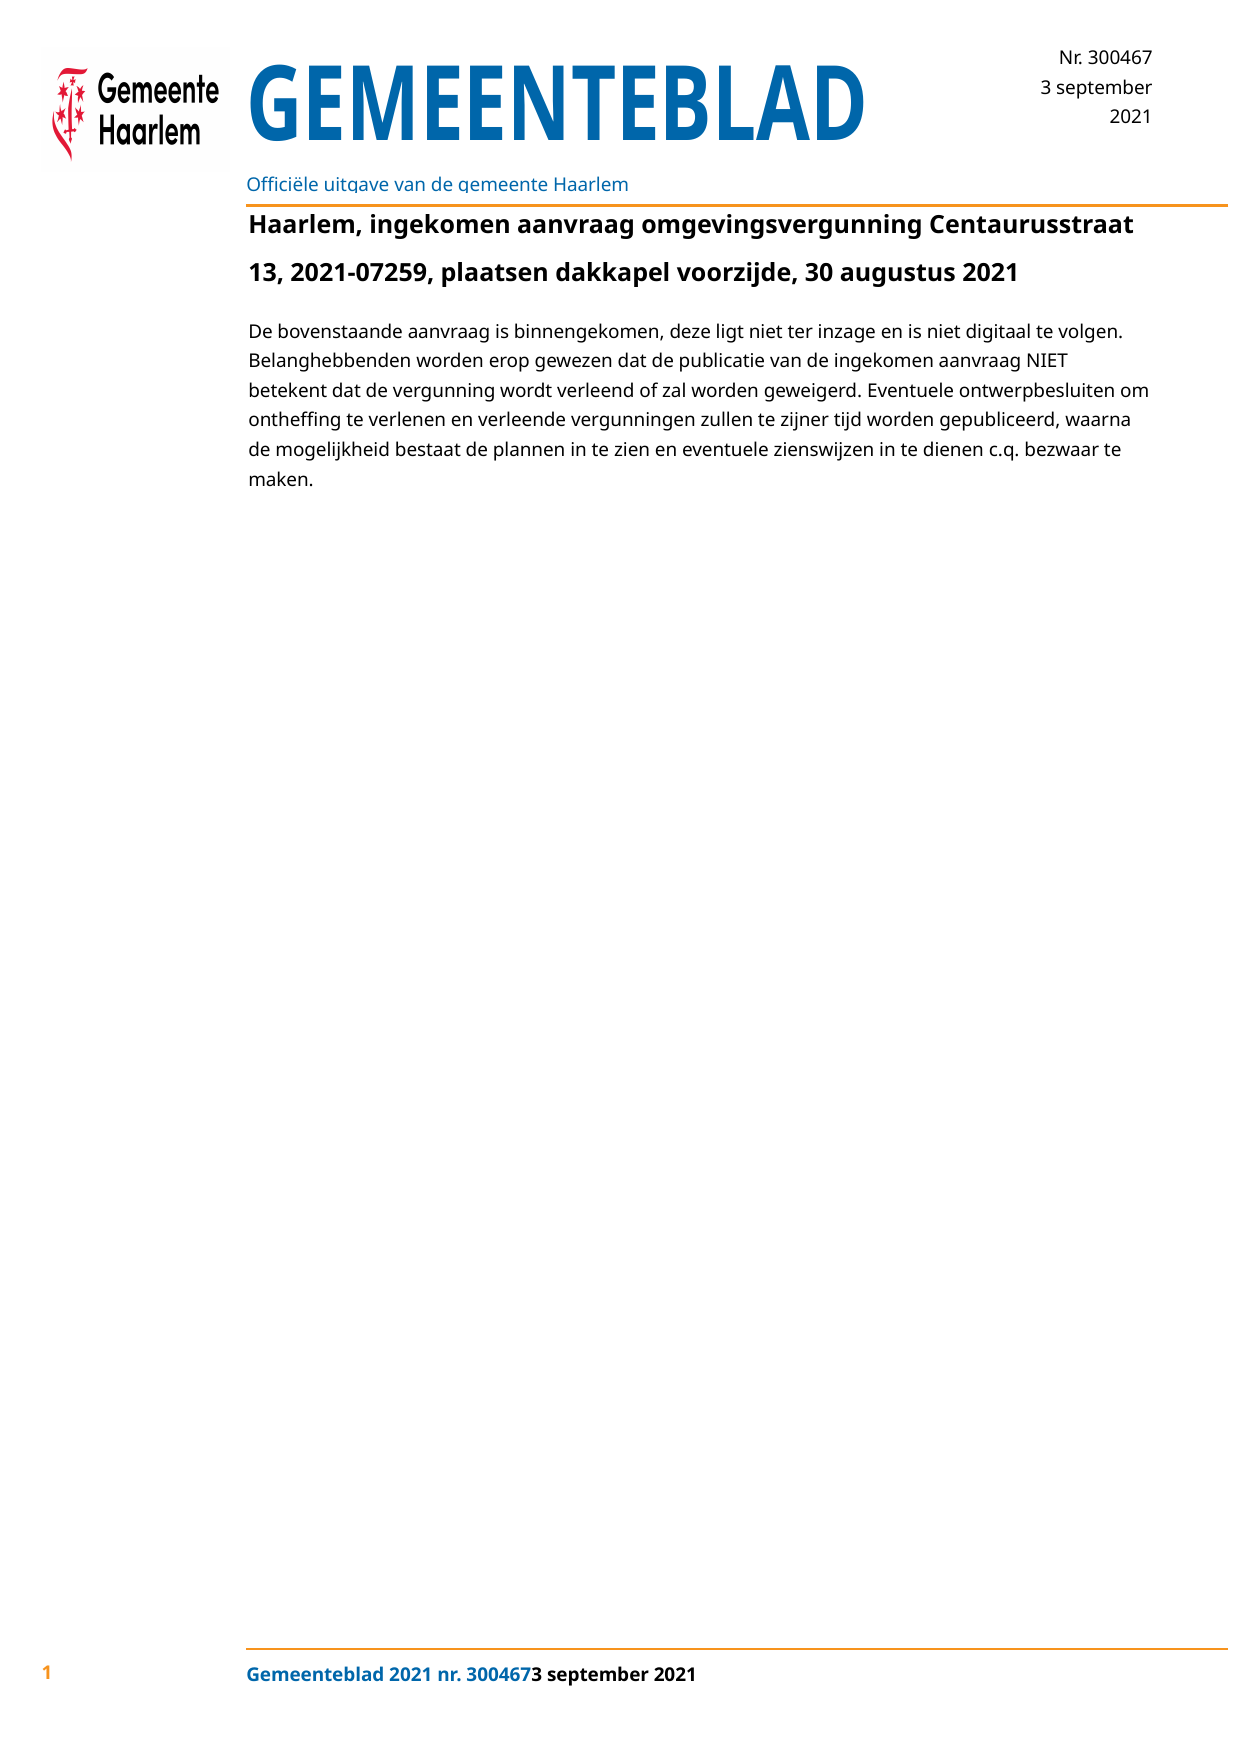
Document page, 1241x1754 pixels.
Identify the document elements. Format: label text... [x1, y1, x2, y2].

text De bovenstaande aanvraag is binnengekomen, deze ligt niet ter inzage en is niet digitaal te volgen. Belanghebbenden worden erop gewezen dat de publicatie van de ingekomen aanvraag NIET betekent dat de vergunning wordt verleend of zal worden geweigerd. Eventuele ontwerpbesluiten om ontheffing te verlenen en verleende vergunningen zullen te zijner tijd worden gepubliceerd, waarna de mogelijkheid bestaat de plannen in te zien en eventuele zienswijzen in te dienen c.q. bezwaar te maken. [248, 318, 1152, 492]
picture [41, 47, 231, 172]
text Haarlem, ingekomen aanvraag omgevingsvergunning Centaurusstraat 13, 2021-07259, plaatsen dakkapel voorzijde, 30 augustus 2021 [248, 207, 1152, 288]
